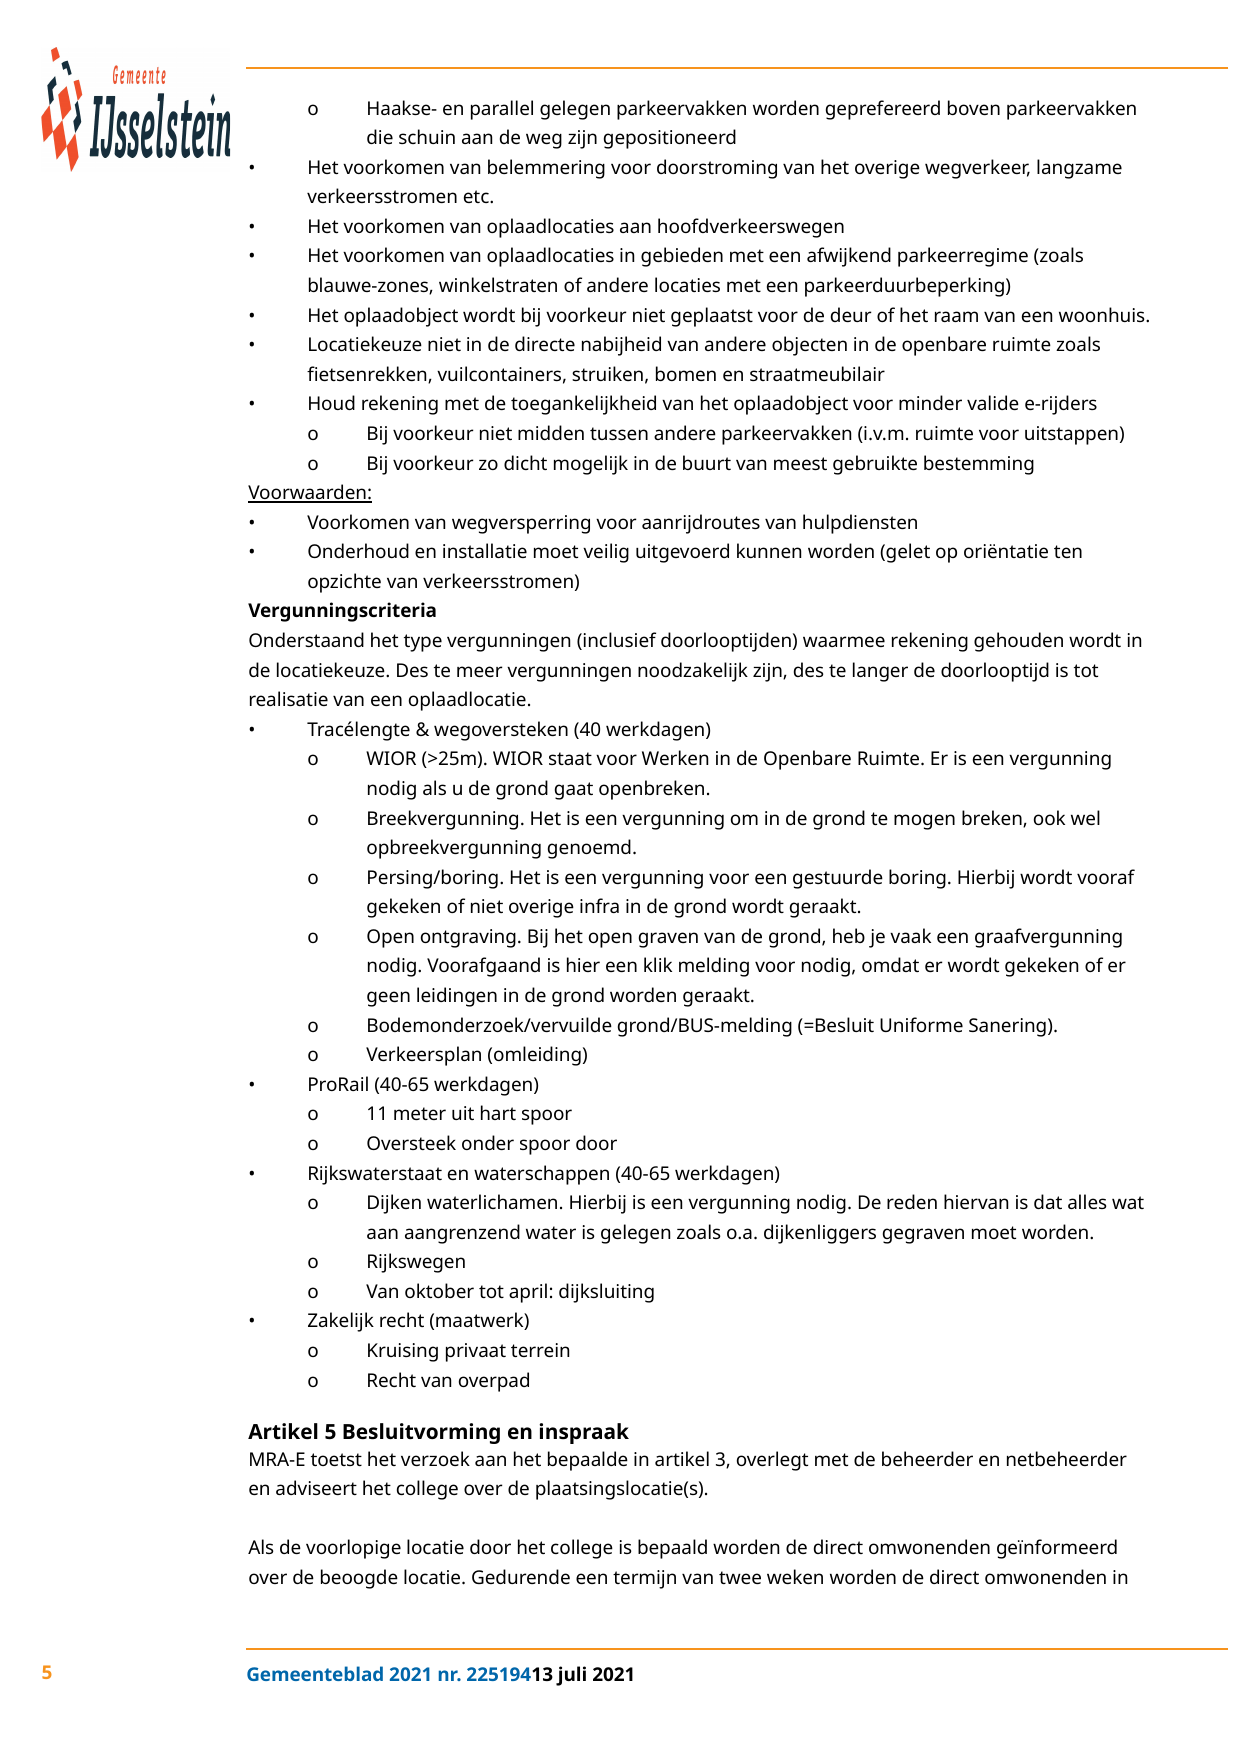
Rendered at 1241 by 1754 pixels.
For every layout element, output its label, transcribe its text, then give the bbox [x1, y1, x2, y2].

list Van oktober tot april: dijksluiting [307, 1278, 1152, 1304]
list Locatiekeuze niet in de directe nabijheid van andere objecten in de openbare ruimte zoals fietsenrekken, vuilcontainers, struiken, bomen en straatmeubilair [248, 331, 1152, 387]
list 11 meter uit hart spoor [307, 1101, 1152, 1126]
list Zakelijk recht (maatwerk) [248, 1308, 1152, 1333]
list Dijken waterlichamen. Hierbij is een vergunning nodig. De reden hiervan is dat alles wat aan aangrenzend water is gelegen zoals o.a. dijkenliggers gegraven moet worden. [307, 1189, 1152, 1245]
list Tracélengte & wegoversteken (40 werkdagen) [248, 716, 1152, 742]
list Het oplaadobject wordt bij voorkeur niet geplaatst voor de deur of het raam van een woonhuis. [248, 302, 1152, 328]
list Het voorkomen van oplaadlocaties aan hoofdverkeerswegen [248, 213, 1152, 239]
list Persing/boring. Het is een vergunning voor een gestuurde boring. Hierbij wordt vooraf gekeken of niet overige infra in de grond wordt geraakt. [307, 864, 1152, 919]
list Verkeersplan (omleiding) [307, 1041, 1152, 1067]
list Bodemonderzoek/vervuilde grond/BUS-melding (=Besluit Uniforme Sanering). [307, 1012, 1152, 1038]
list Haakse- en parallel gelegen parkeervakken worden geprefereerd boven parkeervakken die schuin aan de weg zijn gepositioneerd [307, 95, 1152, 150]
picture [41, 47, 231, 172]
list WIOR (>25m). WIOR staat voor Werken in de Openbare Ruimte. Er is een vergunning nodig als u de grond gaat openbreken. [307, 746, 1152, 801]
text Vergunningscriteria [248, 598, 1152, 623]
list Bij voorkeur niet midden tussen andere parkeervakken (i.v.m. ruimte voor uitstappen) [307, 420, 1152, 446]
list Bij voorkeur zo dicht mogelijk in de buurt van meest gebruikte bestemming [307, 450, 1152, 476]
list Het voorkomen van oplaadlocaties in gebieden met een afwijkend parkeerregime (zoals blauwe-zones, winkelstraten of andere locaties met een parkeerduurbeperking) [248, 243, 1152, 298]
list ProRail (40-65 werkdagen) [248, 1071, 1152, 1097]
list Rijkswaterstaat en waterschappen (40-65 werkdagen) [248, 1160, 1152, 1186]
list Oversteek onder spoor door [307, 1130, 1152, 1156]
text Als de voorlopige locatie door het college is bepaald worden de direct omwonenden geïnformeerd over de beoogde locatie. Gedurende een termijn van twee weken worden de direct omwonenden in [248, 1534, 1152, 1590]
list Houd rekening met de toegankelijkheid van het oplaadobject voor minder valide e-rijders [248, 391, 1152, 416]
list Voorkomen van wegversperring voor aanrijdroutes van hulpdiensten [248, 509, 1152, 535]
text Onderstaand het type vergunningen (inclusief doorlooptijden) waarmee rekening gehouden wordt in de locatiekeuze. Des te meer vergunningen noodzakelijk zijn, des te langer de doorlooptijd is tot realisatie van een oplaadlocatie. [248, 627, 1152, 712]
list Recht van overpad [307, 1367, 1152, 1393]
list Rijkswegen [307, 1248, 1152, 1274]
text Artikel 5 Besluitvorming en inspraak [248, 1417, 1152, 1446]
list Breekvergunning. Het is een vergunning om in de grond te mogen breken, ook wel opbreekvergunning genoemd. [307, 805, 1152, 860]
list Het voorkomen van belemmering voor doorstroming van het overige wegverkeer, langzame verkeersstromen etc. [248, 154, 1152, 209]
list Kruising privaat terrein [307, 1337, 1152, 1363]
text Voorwaarden: [248, 479, 1152, 505]
list Open ontgraving. Bij het open graven van de grond, heb je vaak een graafvergunning nodig. Voorafgaand is hier een klik melding voor nodig, omdat er wordt gekeken of er geen leidingen in de grond worden geraakt. [307, 923, 1152, 1008]
list Onderhoud en installatie moet veilig uitgevoerd kunnen worden (gelet op oriëntatie ten opzichte van verkeersstromen) [248, 538, 1152, 594]
text MRA-E toetst het verzoek aan het bepaalde in artikel 3, overlegt met de beheerder en netbeheerder en adviseert het college over de plaatsingslocatie(s). [248, 1446, 1152, 1501]
